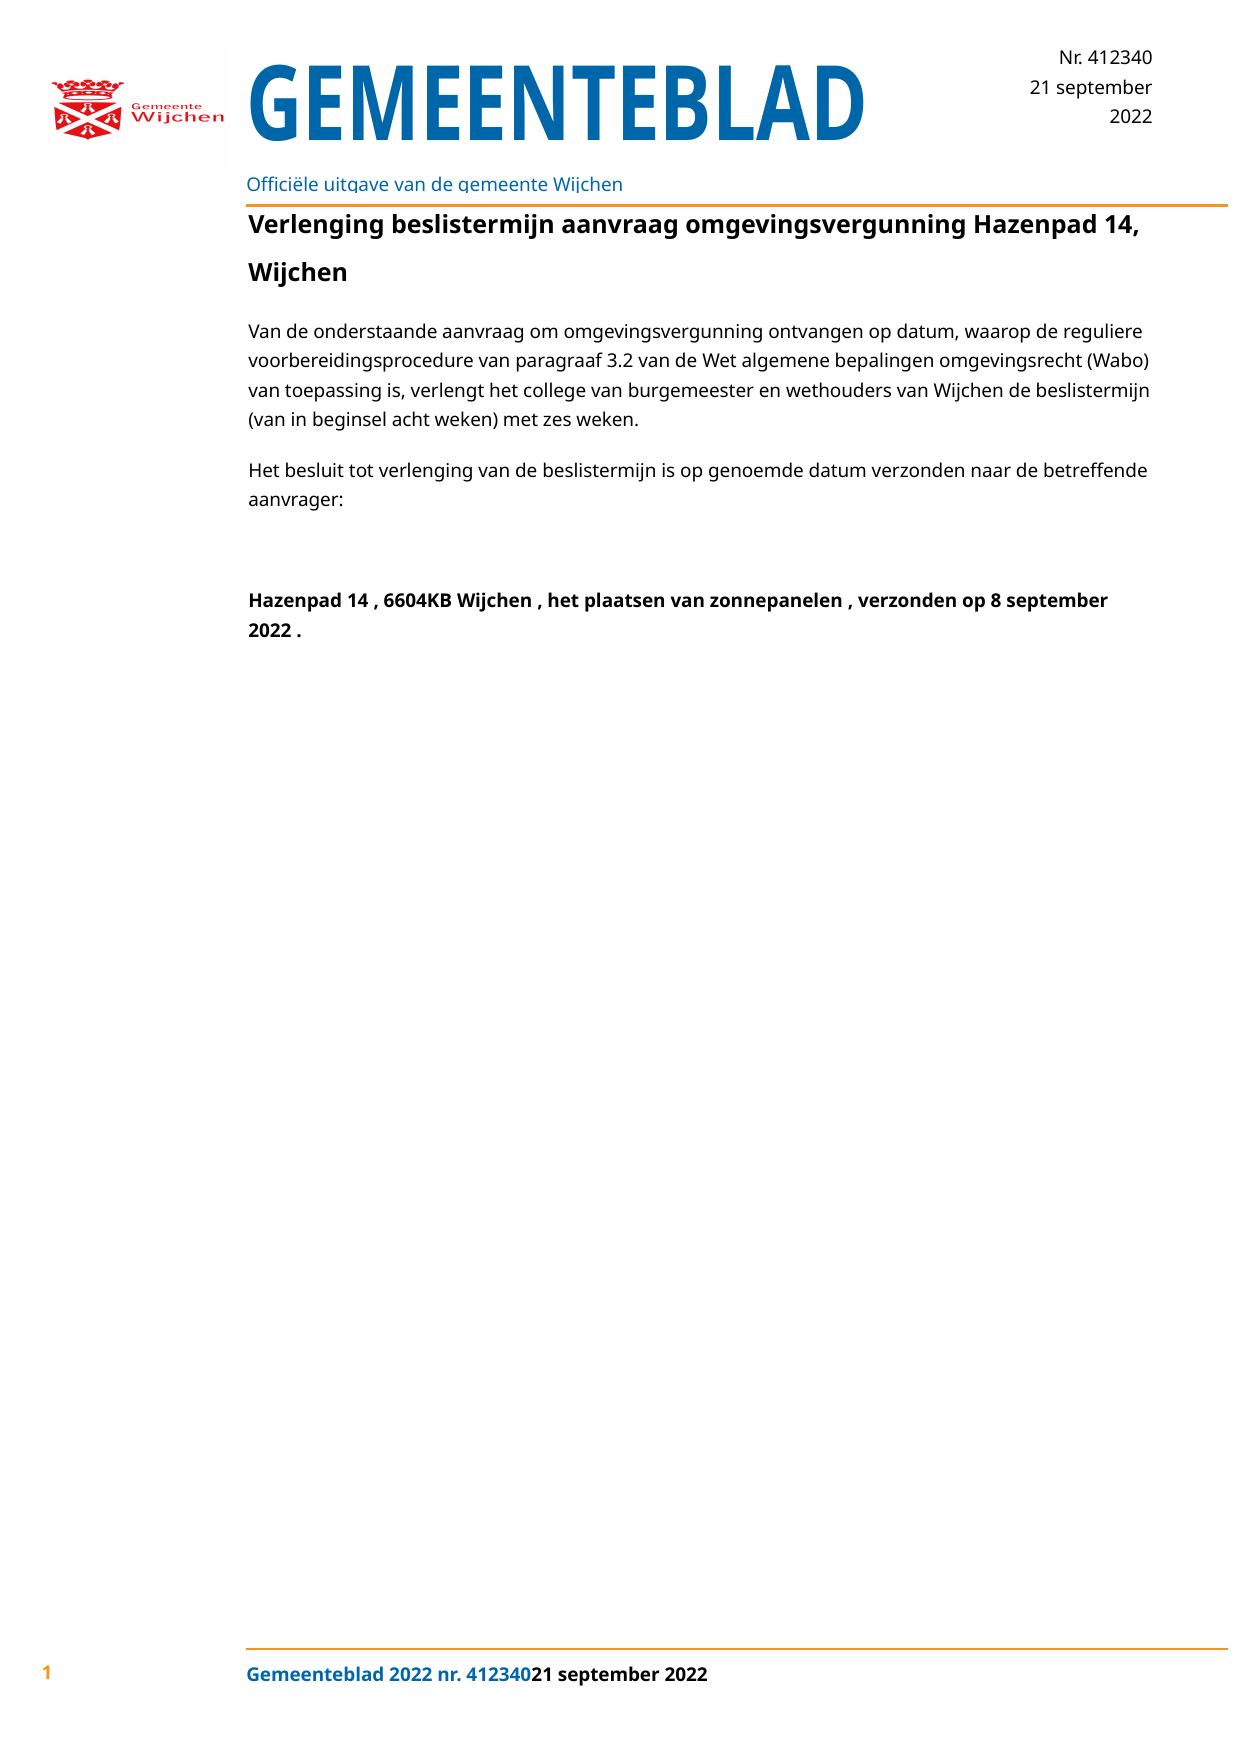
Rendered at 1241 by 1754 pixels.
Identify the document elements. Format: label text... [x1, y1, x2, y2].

text Verlenging beslistermijn aanvraag omgevingsvergunning Hazenpad 14, Wijchen [248, 207, 1152, 288]
picture [41, 47, 231, 172]
text Het besluit tot verlenging van de beslistermijn is op genoemde datum verzonden naar de betreffende aanvrager: [248, 457, 1152, 512]
text Hazenpad 14 , 6604KB Wijchen , het plaatsen van zonnepanelen , verzonden op 8 september 2022 . [248, 587, 1152, 643]
text Van de onderstaande aanvraag om omgevingsvergunning ontvangen op datum, waarop de reguliere voorbereidingsprocedure van paragraaf 3.2 van de Wet algemene bepalingen omgevingsrecht (Wabo) van toepassing is, verlengt het college van burgemeester en wethouders van Wijchen de beslistermijn (van in beginsel acht weken) met zes weken. [248, 318, 1152, 432]
